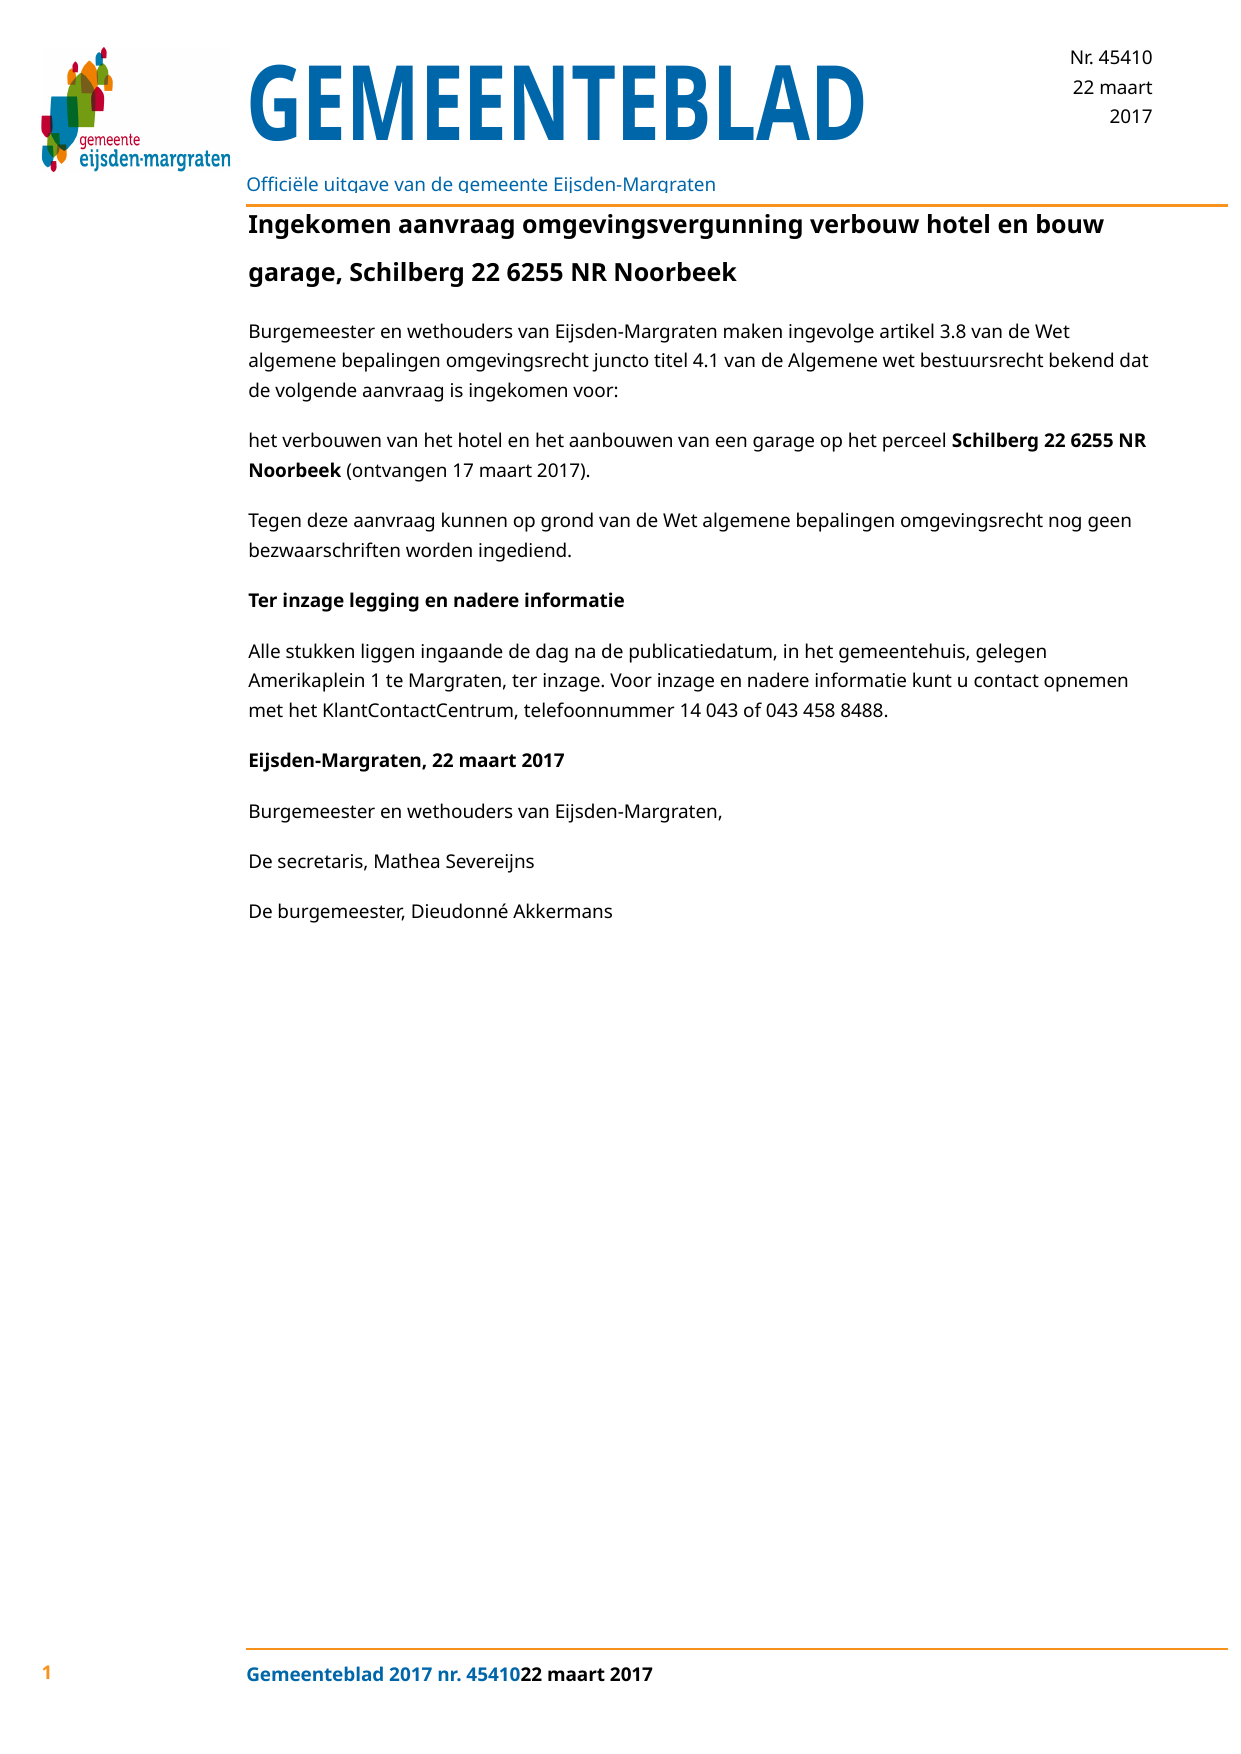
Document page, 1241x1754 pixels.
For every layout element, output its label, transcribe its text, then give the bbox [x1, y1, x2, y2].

text Burgemeester en wethouders van Eijsden-Margraten, [248, 798, 1152, 824]
text De burgemeester, Dieudonné Akkermans [248, 899, 1152, 924]
picture [41, 47, 231, 172]
text Ter inzage legging en nadere informatie [248, 587, 1152, 613]
text Tegen deze aanvraag kunnen op grond van de Wet algemene bepalingen omgevingsrecht nog geen bezwaarschriften worden ingediend. [248, 507, 1152, 563]
text Burgemeester en wethouders van Eijsden-Margraten maken ingevolge artikel 3.8 van de Wet algemene bepalingen omgevingsrecht juncto titel 4.1 van de Algemene wet bestuursrecht bekend dat de volgende aanvraag is ingekomen voor: [248, 318, 1152, 403]
text De secretaris, Mathea Severeijns [248, 848, 1152, 874]
text Alle stukken liggen ingaande de dag na de publicatiedatum, in het gemeentehuis, gelegen Amerikaplein 1 te Margraten, ter inzage. Voor inzage en nadere informatie kunt u contact opnemen met het KlantContactCentrum, telefoonnummer 14 043 of 043 458 8488. [248, 638, 1152, 723]
text Ingekomen aanvraag omgevingsvergunning verbouw hotel en bouw garage, Schilberg 22 6255 NR Noorbeek [248, 207, 1152, 288]
text Eijsden-Margraten, 22 maart 2017 [248, 747, 1152, 773]
text het verbouwen van het hotel en het aanbouwen van een garage op het perceel Schilberg 22 6255 NR Noorbeek (ontvangen 17 maart 2017). [248, 427, 1152, 483]
